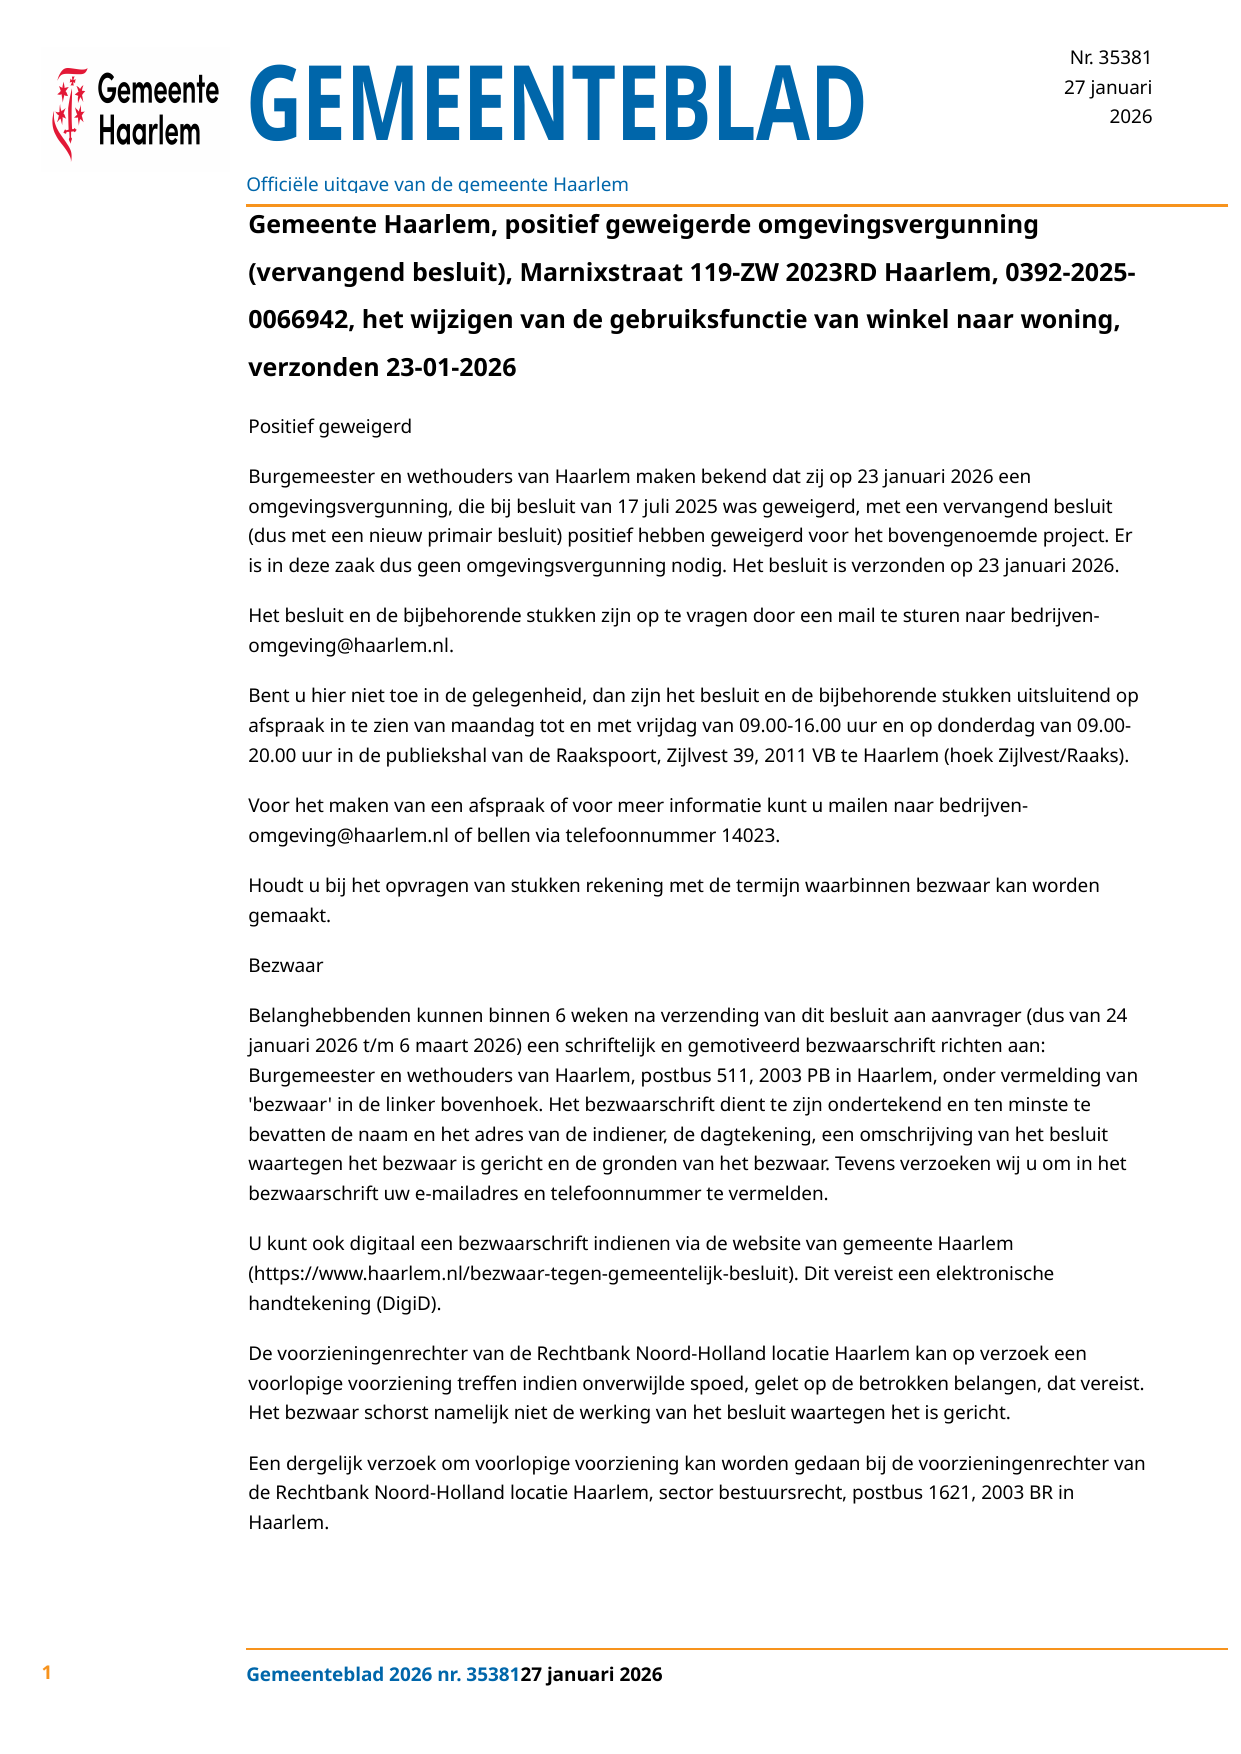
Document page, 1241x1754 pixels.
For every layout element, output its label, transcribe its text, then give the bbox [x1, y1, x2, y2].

text Burgemeester en wethouders van Haarlem maken bekend dat zij op 23 januari 2026 een omgevingsvergunning, die bij besluit van 17 juli 2025 was geweigerd, met een vervangend besluit (dus met een nieuw primair besluit) positief hebben geweigerd voor het bovengenoemde project. Er is in deze zaak dus geen omgevingsvergunning nodig. Het besluit is verzonden op 23 januari 2026. [248, 463, 1152, 578]
text Een dergelijk verzoek om voorlopige voorziening kan worden gedaan bij de voorzieningenrechter van de Rechtbank Noord-Holland locatie Haarlem, sector bestuursrecht, postbus 1621, 2003 BR in Haarlem. [248, 1450, 1152, 1535]
text Bent u hier niet toe in de gelegenheid, dan zijn het besluit en de bijbehorende stukken uitsluitend op afspraak in te zien van maandag tot en met vrijdag van 09.00-16.00 uur en op donderdag van 09.00-20.00 uur in de publiekshal van de Raakspoort, Zijlvest 39, 2011 VB te Haarlem (hoek Zijlvest/Raaks). [248, 683, 1152, 768]
text Belanghebbenden kunnen binnen 6 weken na verzending van dit besluit aan aanvrager (dus van 24 januari 2026 t/m 6 maart 2026) een schriftelijk en gemotiveerd bezwaarschrift richten aan: Burgemeester en wethouders van Haarlem, postbus 511, 2003 PB in Haarlem, onder vermelding van 'bezwaar' in de linker bovenhoek. Het bezwaarschrift dient te zijn ondertekend en ten minste te bevatten de naam en het adres van de indiener, de dagtekening, een omschrijving van het besluit waartegen het bezwaar is gericht en de gronden van het bezwaar. Tevens verzoeken wij u om in het bezwaarschrift uw e-mailadres en telefoonnummer te vermelden. [248, 1003, 1152, 1206]
text Voor het maken van een afspraak of voor meer informatie kunt u mailen naar bedrijven-omgeving@haarlem.nl of bellen via telefoonnummer 14023. [248, 792, 1152, 848]
text Houdt u bij het opvragen van stukken rekening met de termijn waarbinnen bezwaar kan worden gemaakt. [248, 872, 1152, 928]
text Gemeente Haarlem, positief geweigerde omgevingsvergunning (vervangend besluit), Marnixstraat 119-ZW 2023RD Haarlem, 0392-2025-0066942, het wijzigen van de gebruiksfunctie van winkel naar woning, verzonden 23-01-2026 [248, 207, 1152, 384]
picture [41, 47, 231, 172]
text Het besluit en de bijbehorende stukken zijn op te vragen door een mail te sturen naar bedrijven-omgeving@haarlem.nl. [248, 603, 1152, 658]
text Positief geweigerd [248, 413, 1152, 439]
text De voorzieningenrechter van de Rechtbank Noord-Holland locatie Haarlem kan op verzoek een voorlopige voorziening treffen indien onverwijlde spoed, gelet op de betrokken belangen, dat vereist. Het bezwaar schorst namelijk niet de werking van het besluit waartegen het is gericht. [248, 1340, 1152, 1425]
text U kunt ook digitaal een bezwaarschrift indienen via de website van gemeente Haarlem (https://www.haarlem.nl/bezwaar-tegen-gemeentelijk-besluit). Dit vereist een elektronische handtekening (DigiD). [248, 1231, 1152, 1316]
text Bezwaar [248, 952, 1152, 978]
